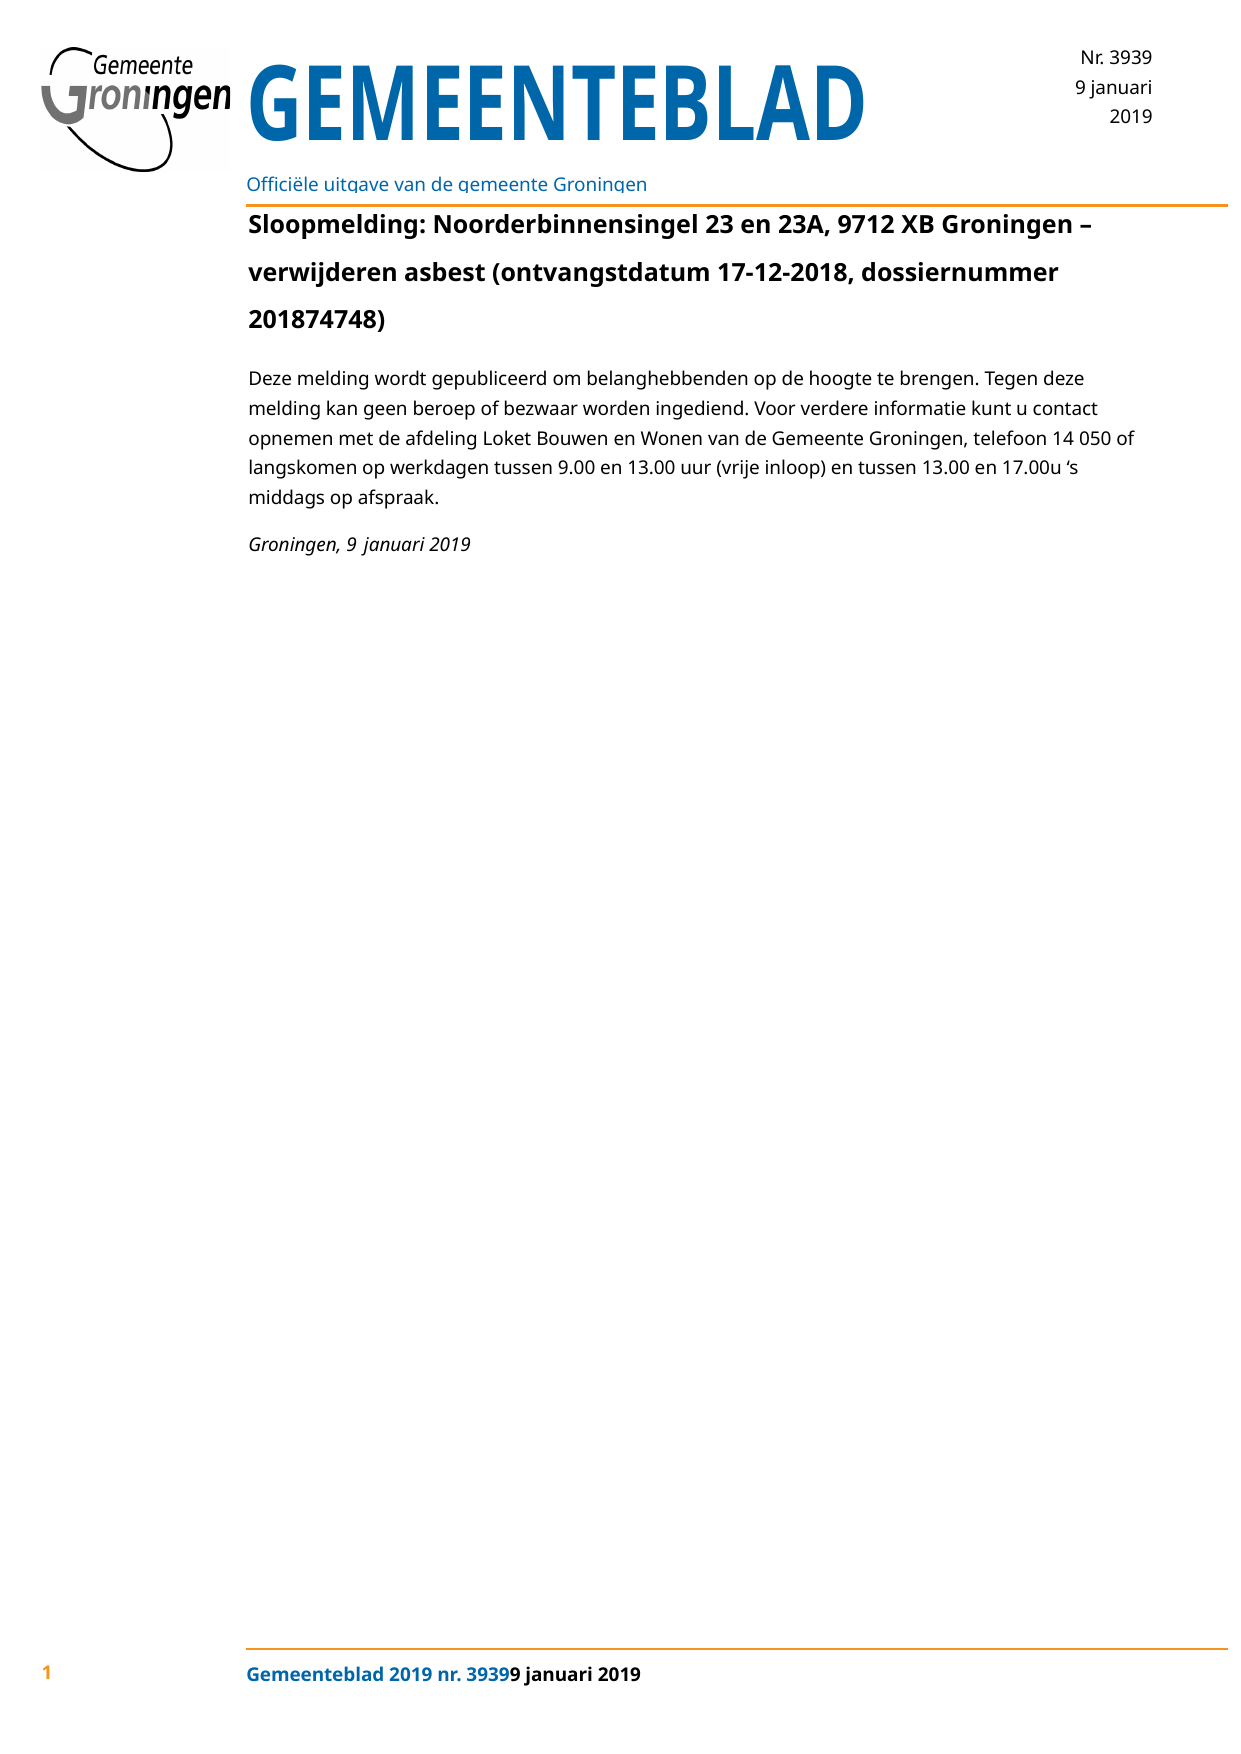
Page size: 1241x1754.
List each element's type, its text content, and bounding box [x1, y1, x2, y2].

picture [41, 47, 231, 172]
text Deze melding wordt gepubliceerd om belanghebbenden op de hoogte te brengen. Tegen deze melding kan geen beroep of bezwaar worden ingediend. Voor verdere informatie kunt u contact opnemen met de afdeling Loket Bouwen en Wonen van de Gemeente Groningen, telefoon 14 050 of langskomen op werkdagen tussen 9.00 en 13.00 uur (vrije inloop) en tussen 13.00 en 17.00u ‘s middags op afspraak. [248, 366, 1152, 509]
text Groningen, 9 januari 2019 [248, 532, 1152, 557]
text Sloopmelding: Noorderbinnensingel 23 en 23A, 9712 XB Groningen – verwijderen asbest (ontvangstdatum 17-12-2018, dossiernummer 201874748) [248, 207, 1152, 336]
